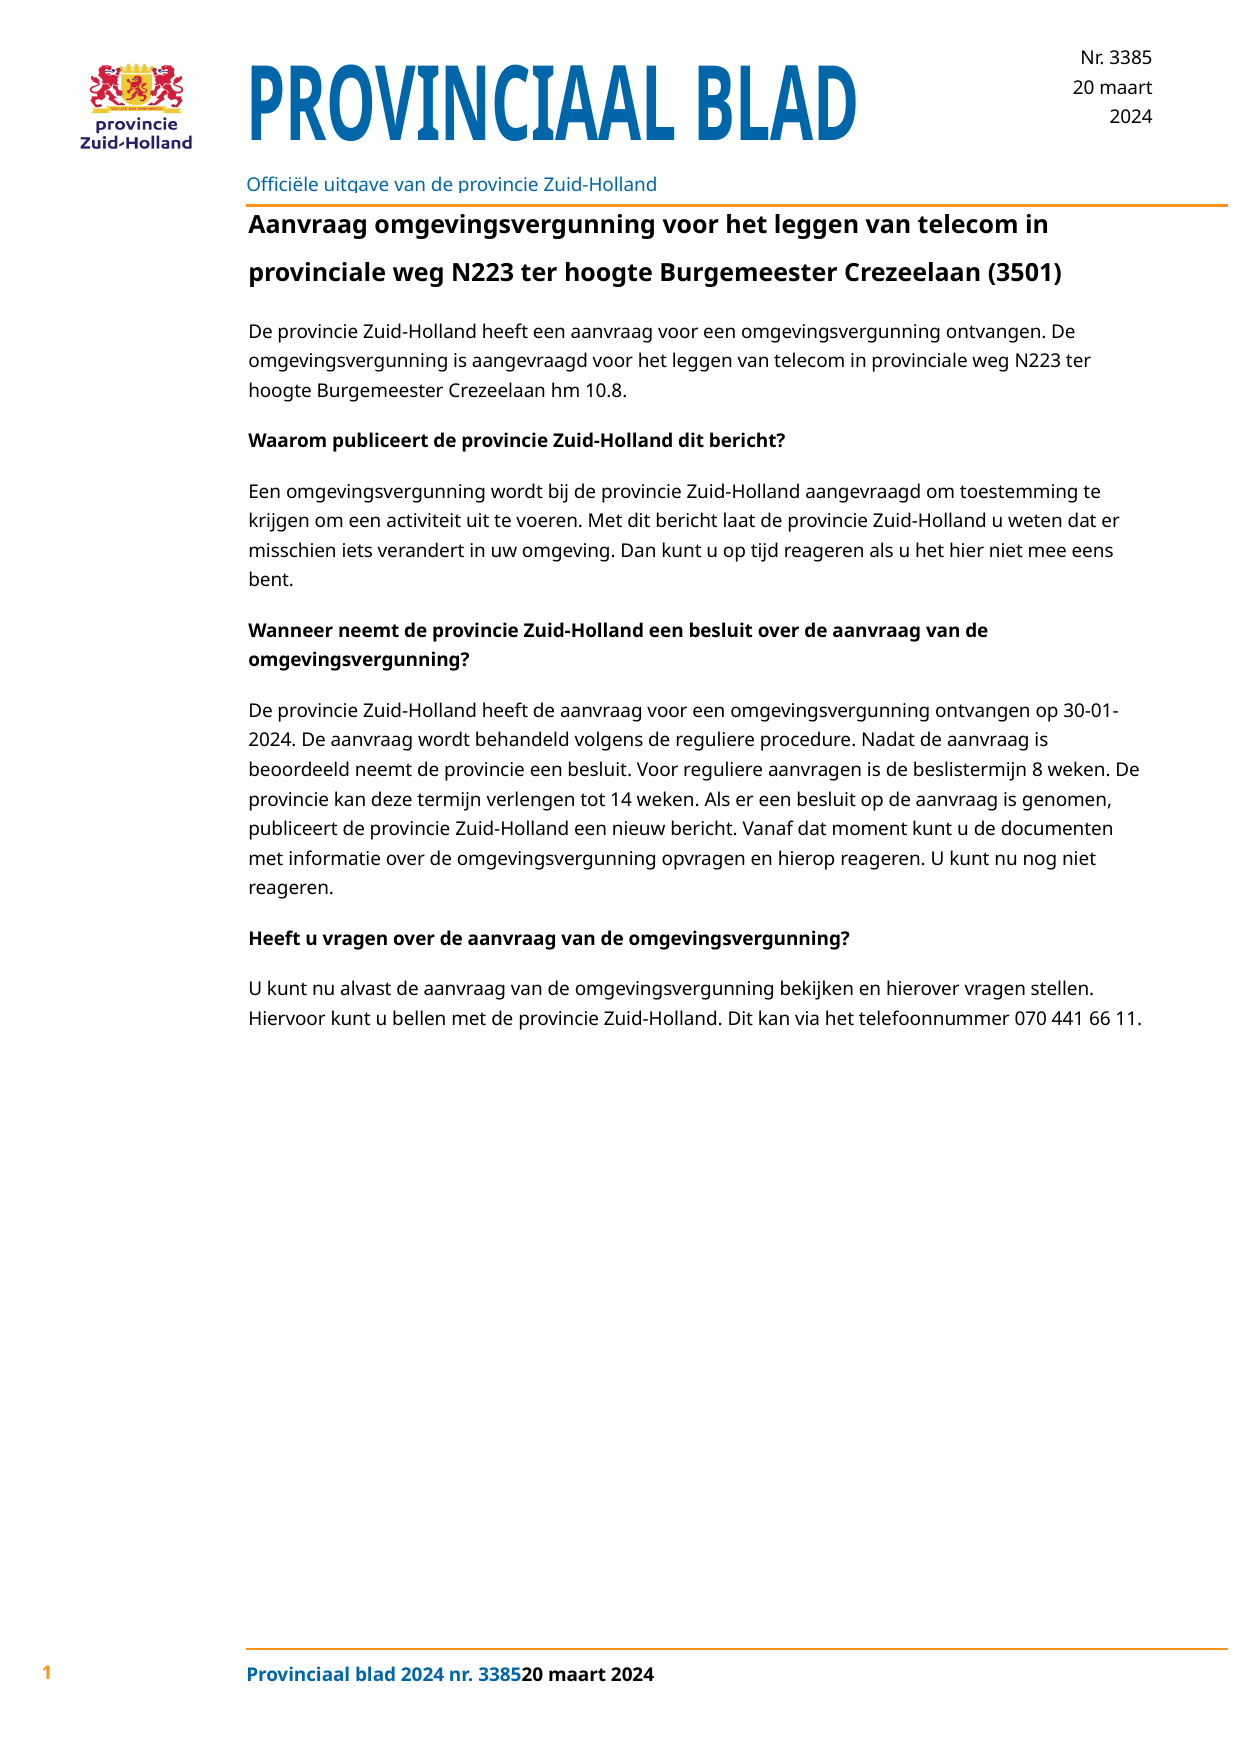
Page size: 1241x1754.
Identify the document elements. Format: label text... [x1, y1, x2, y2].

text Heeft u vragen over de aanvraag van de omgevingsvergunning? [248, 925, 1152, 951]
text U kunt nu alvast de aanvraag van de omgevingsvergunning bekijken en hierover vragen stellen. Hiervoor kunt u bellen met de provincie Zuid-Holland. Dit kan via het telefoonnummer 070 441 66 11. [248, 975, 1152, 1031]
text Een omgevingsvergunning wordt bij de provincie Zuid-Holland aangevraagd om toestemming te krijgen om een activiteit uit te voeren. Met dit bericht laat de provincie Zuid-Holland u weten dat er misschien iets verandert in uw omgeving. Dan kunt u op tijd reageren als u het hier niet mee eens bent. [248, 478, 1152, 592]
text Wanneer neemt de provincie Zuid-Holland een besluit over de aanvraag van de omgevingsvergunning? [248, 617, 1152, 672]
text De provincie Zuid-Holland heeft een aanvraag voor een omgevingsvergunning ontvangen. De omgevingsvergunning is aangevraagd voor het leggen van telecom in provinciale weg N223 ter hoogte Burgemeester Crezeelaan hm 10.8. [248, 318, 1152, 403]
picture [41, 47, 231, 172]
text De provincie Zuid-Holland heeft de aanvraag voor een omgevingsvergunning ontvangen op 30-01-2024. De aanvraag wordt behandeld volgens de reguliere procedure. Nadat de aanvraag is beoordeeld neemt de provincie een besluit. Voor reguliere aanvragen is de beslistermijn 8 weken. De provincie kan deze termijn verlengen tot 14 weken. Als er een besluit op de aanvraag is genomen, publiceert de provincie Zuid-Holland een nieuw bericht. Vanaf dat moment kunt u de documenten met informatie over de omgevingsvergunning opvragen en hierop reageren. U kunt nu nog niet reageren. [248, 697, 1152, 900]
text Waarom publiceert de provincie Zuid-Holland dit bericht? [248, 427, 1152, 453]
text Aanvraag omgevingsvergunning voor het leggen van telecom in provinciale weg N223 ter hoogte Burgemeester Crezeelaan (3501) [248, 207, 1152, 288]
